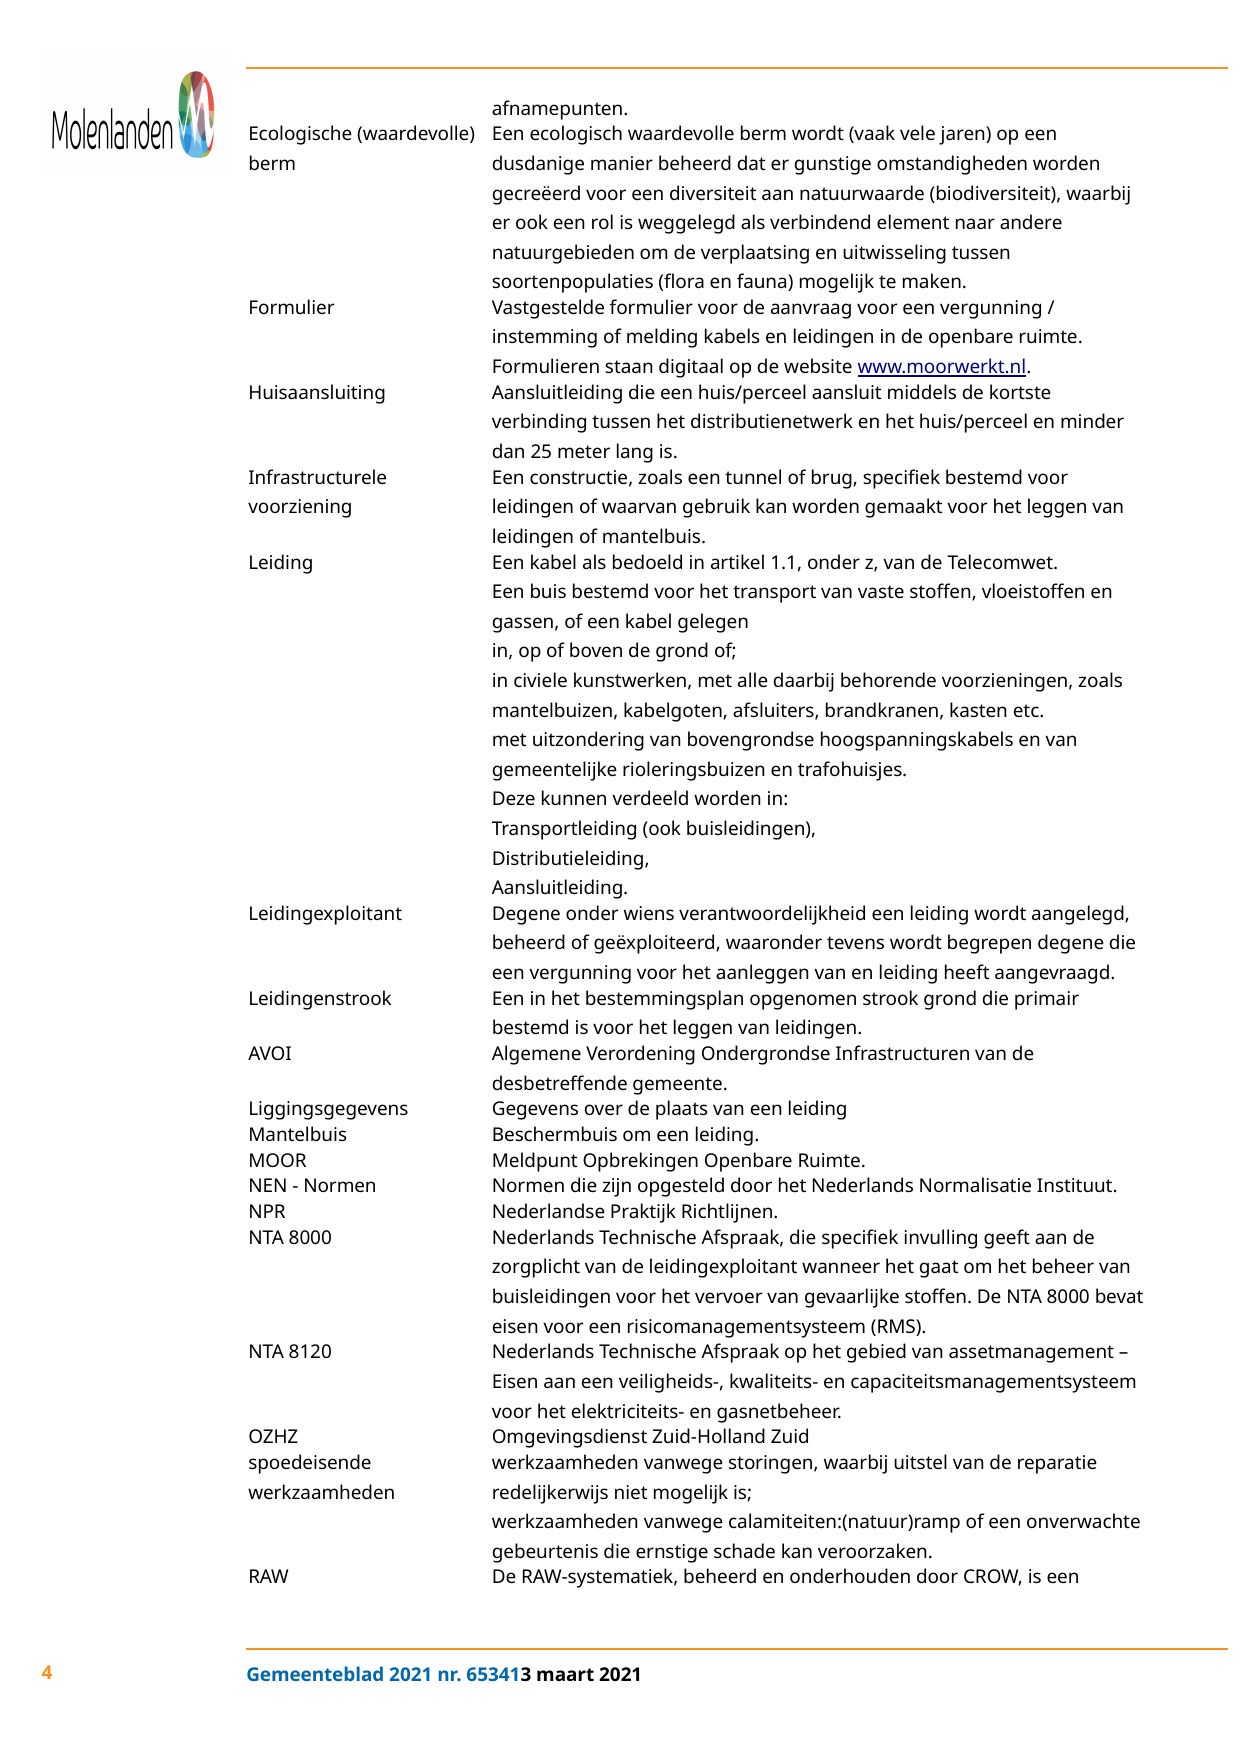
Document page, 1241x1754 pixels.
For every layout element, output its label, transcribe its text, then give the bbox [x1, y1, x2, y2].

table_cell Leiding [248, 549, 492, 900]
table_cell De RAW-systematiek, beheerd en onderhouden door CROW, is een [492, 1564, 1152, 1589]
table_cell NTA 8000 [248, 1224, 492, 1339]
table_cell Degene onder wiens verantwoordelijkheid een leiding wordt aangelegd, beheerd of geëxploiteerd, waaronder tevens wordt begrepen degene die een vergunning voor het aanleggen van en leiding heeft aangevraagd. [492, 900, 1152, 985]
table_cell NTA 8120 [248, 1339, 492, 1423]
table_cell NEN - Normen [248, 1173, 492, 1198]
table_cell Huisaansluiting [248, 379, 492, 464]
table_cell RAW [248, 1564, 492, 1589]
table_cell Leidingenstrook [248, 985, 492, 1040]
table_cell [248, 95, 492, 121]
table_cell werkzaamheden vanwege storingen, waarbij uitstel van de reparatie redelijkerwijs niet mogelijk is; werkzaamheden vanwege calamiteiten:(natuur)ramp of een onverwachte gebeurtenis die ernstige schade kan veroorzaken. [492, 1449, 1152, 1564]
table_cell Vastgestelde formulier voor de aanvraag voor een vergunning / instemming of melding kabels en leidingen in de openbare ruimte. Formulieren staan digitaal op de website www.moorwerkt.nl. [492, 294, 1152, 379]
table_cell Een ecologisch waardevolle berm wordt (vaak vele jaren) op een dusdanige manier beheerd dat er gunstige omstandigheden worden gecreëerd voor een diversiteit aan natuurwaarde (biodiversiteit), waarbij er ook een rol is weggelegd als verbindend element naar andere natuurgebieden om de verplaatsing en uitwisseling tussen soortenpopulaties (flora en fauna) mogelijk te maken. [492, 121, 1152, 294]
table_cell Nederlands Technische Afspraak op het gebied van assetmanagement – Eisen aan een veiligheids-, kwaliteits- en capaciteitsmanagementsysteem voor het elektriciteits- en gasnetbeheer. [492, 1339, 1152, 1423]
table_cell Nederlands Technische Afspraak, die specifiek invulling geeft aan de zorgplicht van de leidingexploitant wanneer het gaat om het beheer van buisleidingen voor het vervoer van gevaarlijke stoffen. De NTA 8000 bevat eisen voor een risicomanagementsysteem (RMS). [492, 1224, 1152, 1339]
table_cell Liggingsgegevens [248, 1096, 492, 1121]
table_cell Omgevingsdienst Zuid-Holland Zuid [492, 1424, 1152, 1449]
table_cell spoedeisende werkzaamheden [248, 1449, 492, 1564]
table_cell Een in het bestemmingsplan opgenomen strook grond die primair bestemd is voor het leggen van leidingen. [492, 985, 1152, 1040]
table_cell Nederlandse Praktijk Richtlijnen. [492, 1199, 1152, 1224]
table_cell Meldpunt Opbrekingen Openbare Ruimte. [492, 1147, 1152, 1173]
table_cell OZHZ [248, 1424, 492, 1449]
table_cell Formulier [248, 294, 492, 379]
table_cell Normen die zijn opgesteld door het Nederlands Normalisatie Instituut. [492, 1173, 1152, 1198]
table_cell Gegevens over de plaats van een leiding [492, 1096, 1152, 1121]
table_cell Infrastructurele voorziening [248, 464, 492, 549]
table_cell MOOR [248, 1147, 492, 1173]
table_cell Leidingexploitant [248, 900, 492, 985]
table_cell Beschermbuis om een leiding. [492, 1121, 1152, 1147]
table_cell Aansluitleiding die een huis/perceel aansluit middels de kortste verbinding tussen het distributienetwerk en het huis/perceel en minder dan 25 meter lang is. [492, 379, 1152, 464]
table_cell Mantelbuis [248, 1121, 492, 1147]
table_cell afnamepunten. [492, 95, 1152, 121]
table_cell NPR [248, 1199, 492, 1224]
table_cell AVOI [248, 1040, 492, 1096]
table_cell Ecologische (waardevolle) berm [248, 121, 492, 294]
table_cell Een kabel als bedoeld in artikel 1.1, onder z, van de Telecomwet. Een buis bestemd voor het transport van vaste stoffen, vloeistoffen en gassen, of een kabel gelegen in, op of boven de grond of; in civiele kunstwerken, met alle daarbij behorende voorzieningen, zoals mantelbuizen, kabelgoten, afsluiters, brandkranen, kasten etc. met uitzondering van bovengrondse hoogspanningskabels en van gemeentelijke rioleringsbuizen en trafohuisjes. Deze kunnen verdeeld worden in: Transportleiding (ook buisleidingen), Distributieleiding, Aansluitleiding. [492, 549, 1152, 900]
table_cell Een constructie, zoals een tunnel of brug, specifiek bestemd voor leidingen of waarvan gebruik kan worden gemaakt voor het leggen van leidingen of mantelbuis. [492, 464, 1152, 549]
picture [41, 47, 231, 172]
table_cell Algemene Verordening Ondergrondse Infrastructuren van de desbetreffende gemeente. [492, 1040, 1152, 1096]
